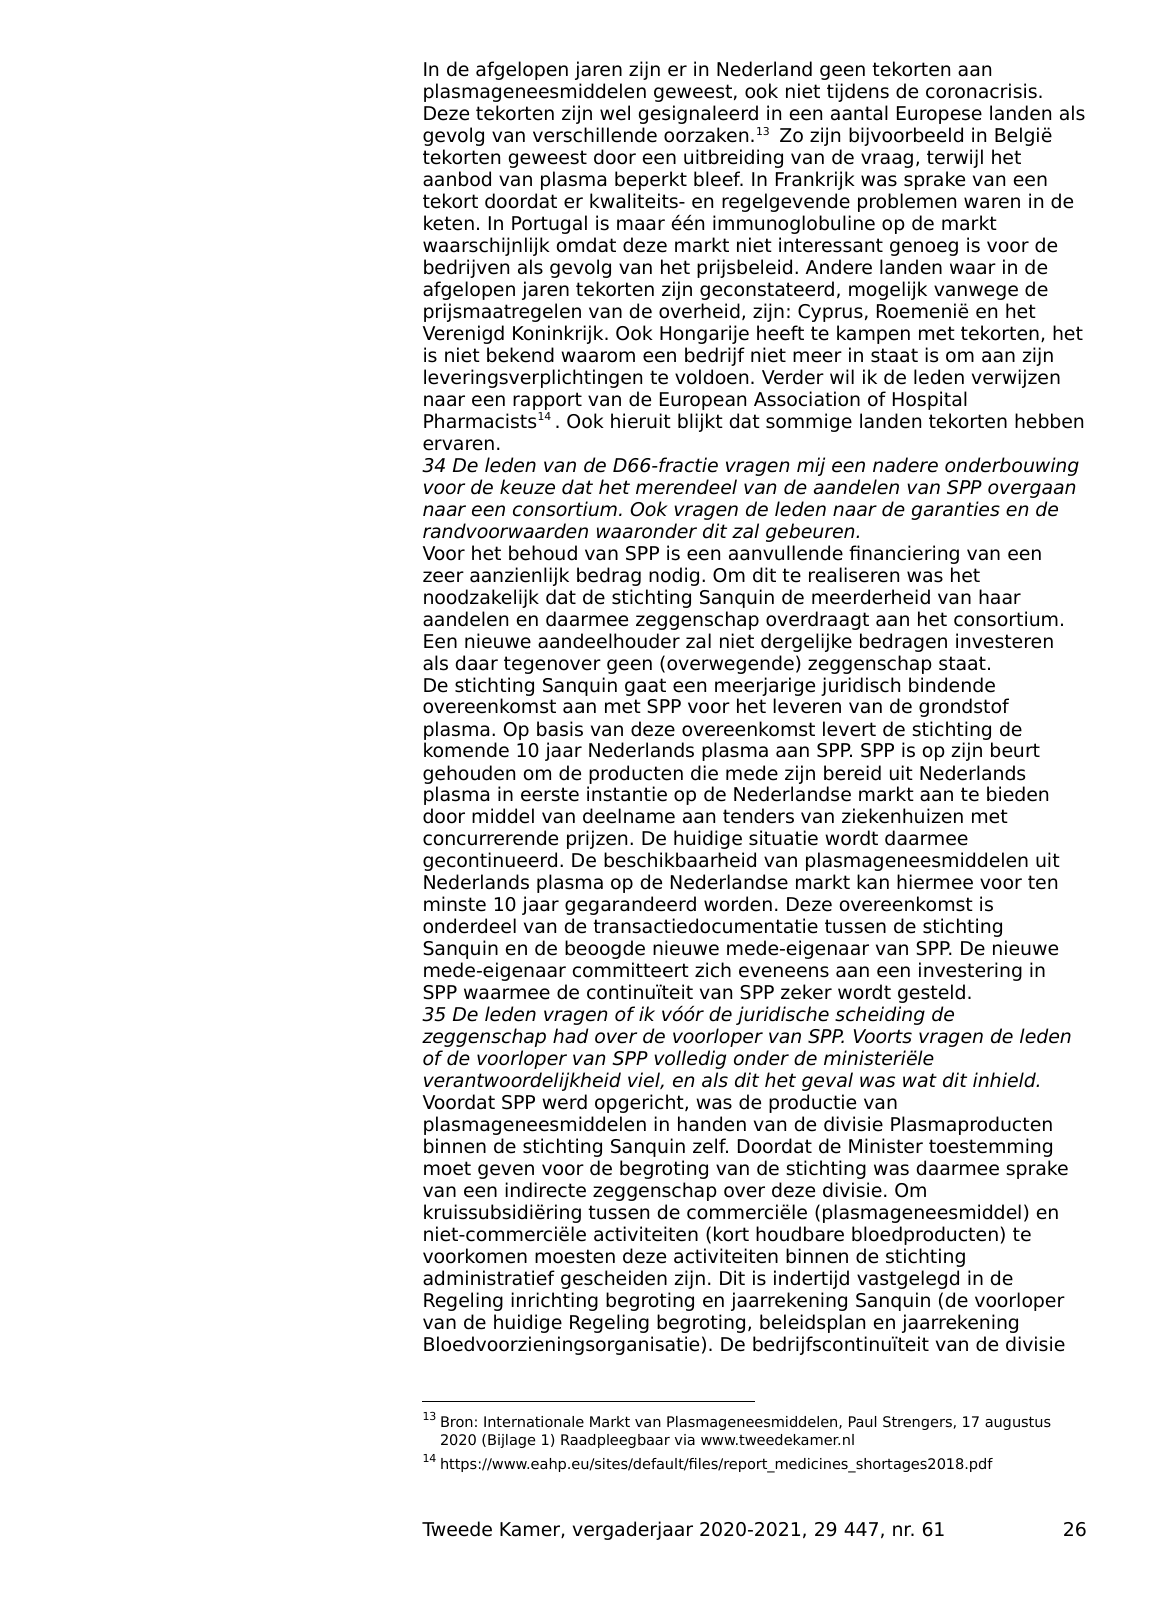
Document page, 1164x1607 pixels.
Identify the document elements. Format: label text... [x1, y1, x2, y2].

text In de afgelopen jaren zijn er in Nederland geen tekorten aan plasmageneesmiddelen geweest, ook niet tijdens de coronacrisis. Deze tekorten zijn wel gesignaleerd in een aantal Europese landen als gevolg van verschillende oorzaken. Zo zijn bijvoorbeeld in België tekorten geweest door een uitbreiding van de vraag, terwijl het aanbod van plasma beperkt bleef. In Frankrijk was sprake van een tekort doordat er kwaliteits- en regelgevende problemen waren in de keten. In Portugal is maar één immunoglobuline op de markt waarschijnlijk omdat deze markt niet interessant genoeg is voor de bedrijven als gevolg van het prijsbeleid. Andere landen waar in de afgelopen jaren tekorten zijn geconstateerd, mogelijk vanwege de prijsmaatregelen van de overheid, zijn: Cyprus, Roemenië en het Verenigd Koninkrijk. Ook Hongarije heeft te kampen met tekorten, het is niet bekend waarom een bedrijf niet meer in staat is om aan zijn leveringsverplichtingen te voldoen. Verder wil ik de leden verwijzen naar een rapport van de European Association of Hospital Pharmacists. Ook hieruit blijkt dat sommige landen tekorten hebben ervaren. [422, 59, 1087, 455]
text De stichting Sanquin gaat een meerjarige juridisch bindende overeenkomst aan met SPP voor het leveren van de grondstof plasma. Op basis van deze overeenkomst levert de stichting de komende 10 jaar Nederlands plasma aan SPP. SPP is op zijn beurt gehouden om de producten die mede zijn bereid uit Nederlands plasma in eerste instantie op de Nederlandse markt aan te bieden door middel van deelname aan tenders van ziekenhuizen met concurrerende prijzen. De huidige situatie wordt daarmee gecontinueerd. De beschikbaarheid van plasmageneesmiddelen uit Nederlands plasma op de Nederlandse markt kan hiermee voor ten minste 10 jaar gegarandeerd worden. Deze overeenkomst is onderdeel van de transactiedocumentatie tussen de stichting Sanquin en de beoogde nieuwe mede-eigenaar van SPP. De nieuwe mede-eigenaar committeert zich eveneens aan een investering in SPP waarmee de continuïteit van SPP zeker wordt gesteld. [422, 674, 1087, 1004]
text https://www.eahp.eu/sites/default/files/report_medicines_shortages2018.pdf [422, 1452, 1087, 1474]
text Bron: Internationale Markt van Plasmageneesmiddelen, Paul Strengers, 17 augustus 2020 (Bijlage 1) Raadpleegbaar via www.tweedekamer.nl [422, 1410, 1087, 1449]
text 35 De leden vragen of ik vóór de juridische scheiding de zeggenschap had over de voorloper van SPP. Voorts vragen de leden of de voorloper van SPP volledig onder de ministeriële verantwoordelijkheid viel, en als dit het geval was wat dit inhield. [422, 1004, 1087, 1092]
text Voor het behoud van SPP is een aanvullende financiering van een zeer aanzienlijk bedrag nodig. Om dit te realiseren was het noodzakelijk dat de stichting Sanquin de meerderheid van haar aandelen en daarmee zeggenschap overdraagt aan het consortium. Een nieuwe aandeelhouder zal niet dergelijke bedragen investeren als daar tegenover geen (overwegende) zeggenschap staat. [422, 543, 1087, 674]
text Voordat SPP werd opgericht, was de productie van plasmageneesmiddelen in handen van de divisie Plasmaproducten binnen de stichting Sanquin zelf. Doordat de Minister toestemming moet geven voor de begroting van de stichting was daarmee sprake van een indirecte zeggenschap over deze divisie. Om kruissubsidiëring tussen de commerciële (plasmageneesmiddel) en niet-commerciële activiteiten (kort houdbare bloedproducten) te voorkomen moesten deze activiteiten binnen de stichting administratief gescheiden zijn. Dit is indertijd vastgelegd in de Regeling inrichting begroting en jaarrekening Sanquin (de voorloper van de huidige Regeling begroting, beleidsplan en jaarrekening Bloedvoorzieningsorganisatie). De bedrijfscontinuïteit van de divisie [422, 1092, 1087, 1356]
text 34 De leden van de D66-fractie vragen mij een nadere onderbouwing voor de keuze dat het merendeel van de aandelen van SPP overgaan naar een consortium. Ook vragen de leden naar de garanties en de randvoorwaarden waaronder dit zal gebeuren. [422, 455, 1087, 543]
